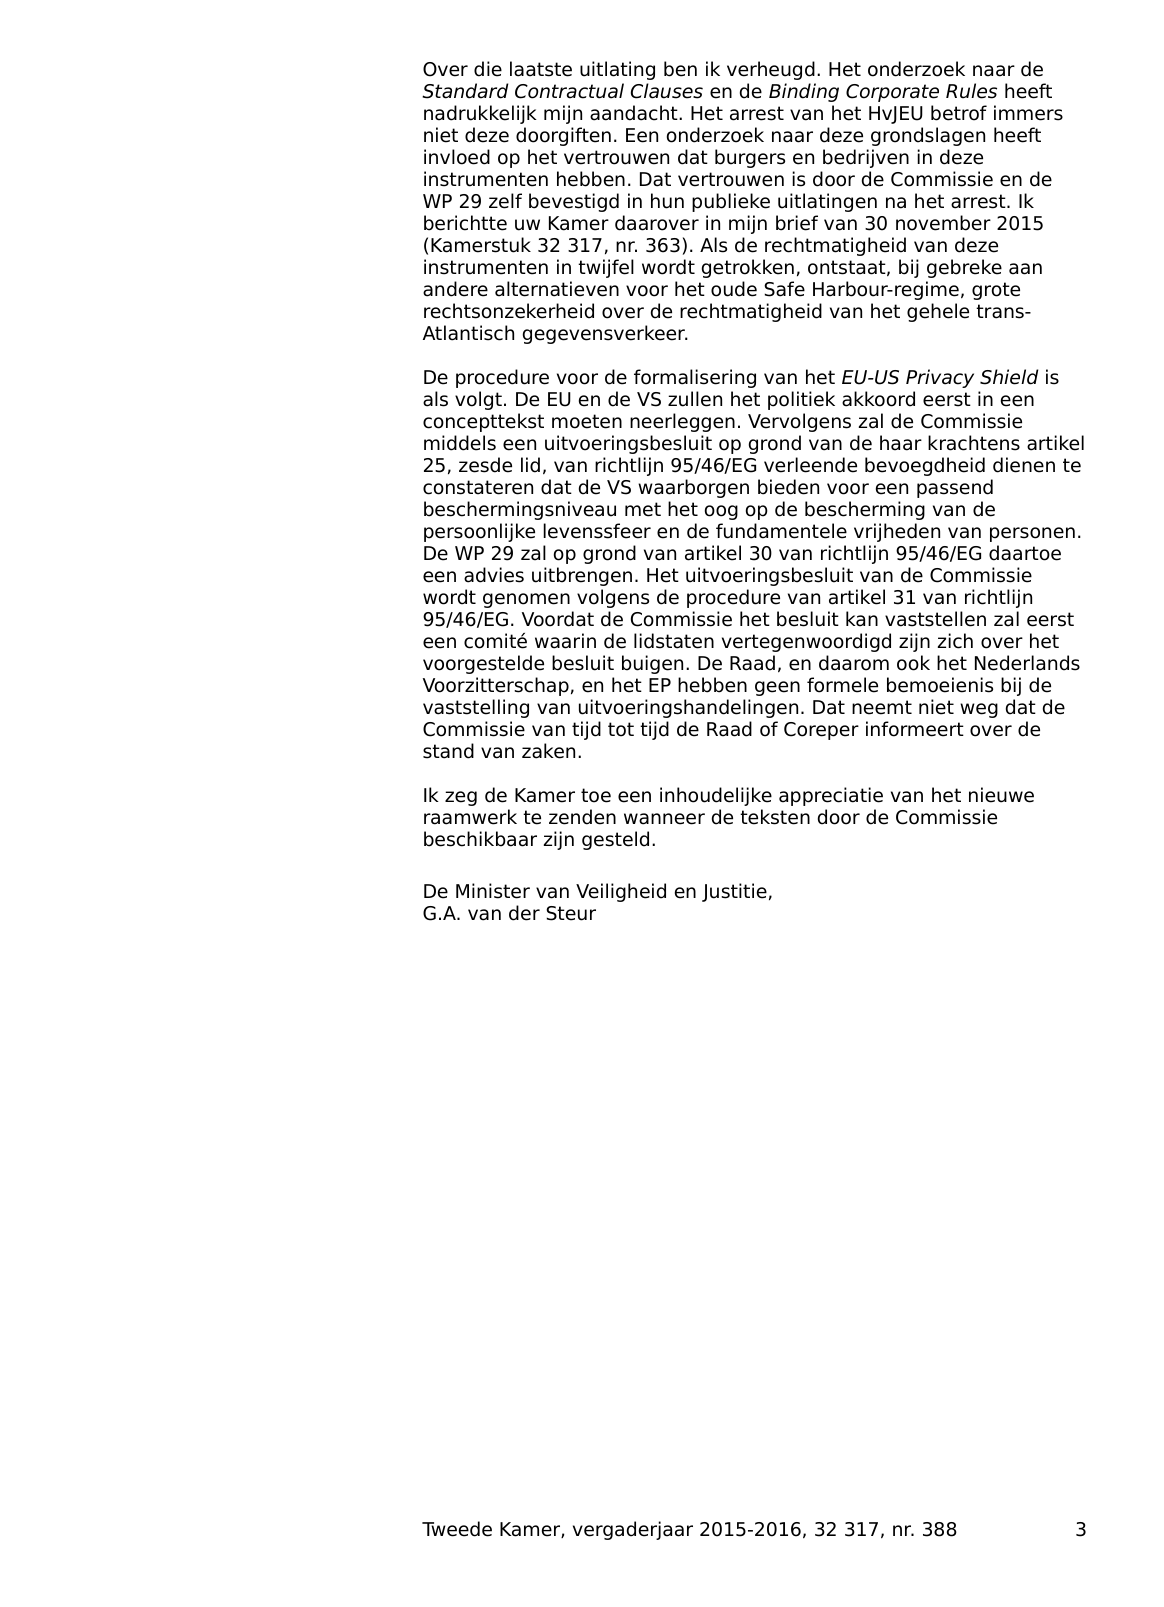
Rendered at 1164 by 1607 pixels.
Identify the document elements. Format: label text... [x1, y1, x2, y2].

text De Minister van Veiligheid en Justitie, G.A. van der Steur [422, 881, 1087, 925]
text De procedure voor de formalisering van het EU-US Privacy Shield is als volgt. De EU en de VS zullen het politiek akkoord eerst in een concepttekst moeten neerleggen. Vervolgens zal de Commissie middels een uitvoeringsbesluit op grond van de haar krachtens artikel 25, zesde lid, van richtlijn 95/46/EG verleende bevoegdheid dienen te constateren dat de VS waarborgen bieden voor een passend beschermingsniveau met het oog op de bescherming van de persoonlijke levenssfeer en de fundamentele vrijheden van personen. De WP 29 zal op grond van artikel 30 van richtlijn 95/46/EG daartoe een advies uitbrengen. Het uitvoeringsbesluit van de Commissie wordt genomen volgens de procedure van artikel 31 van richtlijn 95/46/EG. Voordat de Commissie het besluit kan vaststellen zal eerst een comité waarin de lidstaten vertegenwoordigd zijn zich over het voorgestelde besluit buigen. De Raad, en daarom ook het Nederlands Voorzitterschap, en het EP hebben geen formele bemoeienis bij de vaststelling van uitvoeringshandelingen. Dat neemt niet weg dat de Commissie van tijd tot tijd de Raad of Coreper informeert over de stand van zaken. [422, 367, 1087, 763]
text Ik zeg de Kamer toe een inhoudelijke appreciatie van het nieuwe raamwerk te zenden wanneer de teksten door de Commissie beschikbaar zijn gesteld. [422, 785, 1087, 851]
text Over die laatste uitlating ben ik verheugd. Het onderzoek naar de Standard Contractual Clauses en de Binding Corporate Rules heeft nadrukkelijk mijn aandacht. Het arrest van het HvJEU betrof immers niet deze doorgiften. Een onderzoek naar deze grondslagen heeft invloed op het vertrouwen dat burgers en bedrijven in deze instrumenten hebben. Dat vertrouwen is door de Commissie en de WP 29 zelf bevestigd in hun publieke uitlatingen na het arrest. Ik berichtte uw Kamer daarover in mijn brief van 30 november 2015 (Kamerstuk 32 317, nr. 363). Als de rechtmatigheid van deze instrumenten in twijfel wordt getrokken, ontstaat, bij gebreke aan andere alternatieven voor het oude Safe Harbour-regime, grote rechtsonzekerheid over de rechtmatigheid van het gehele trans-Atlantisch gegevensverkeer. [422, 59, 1087, 345]
